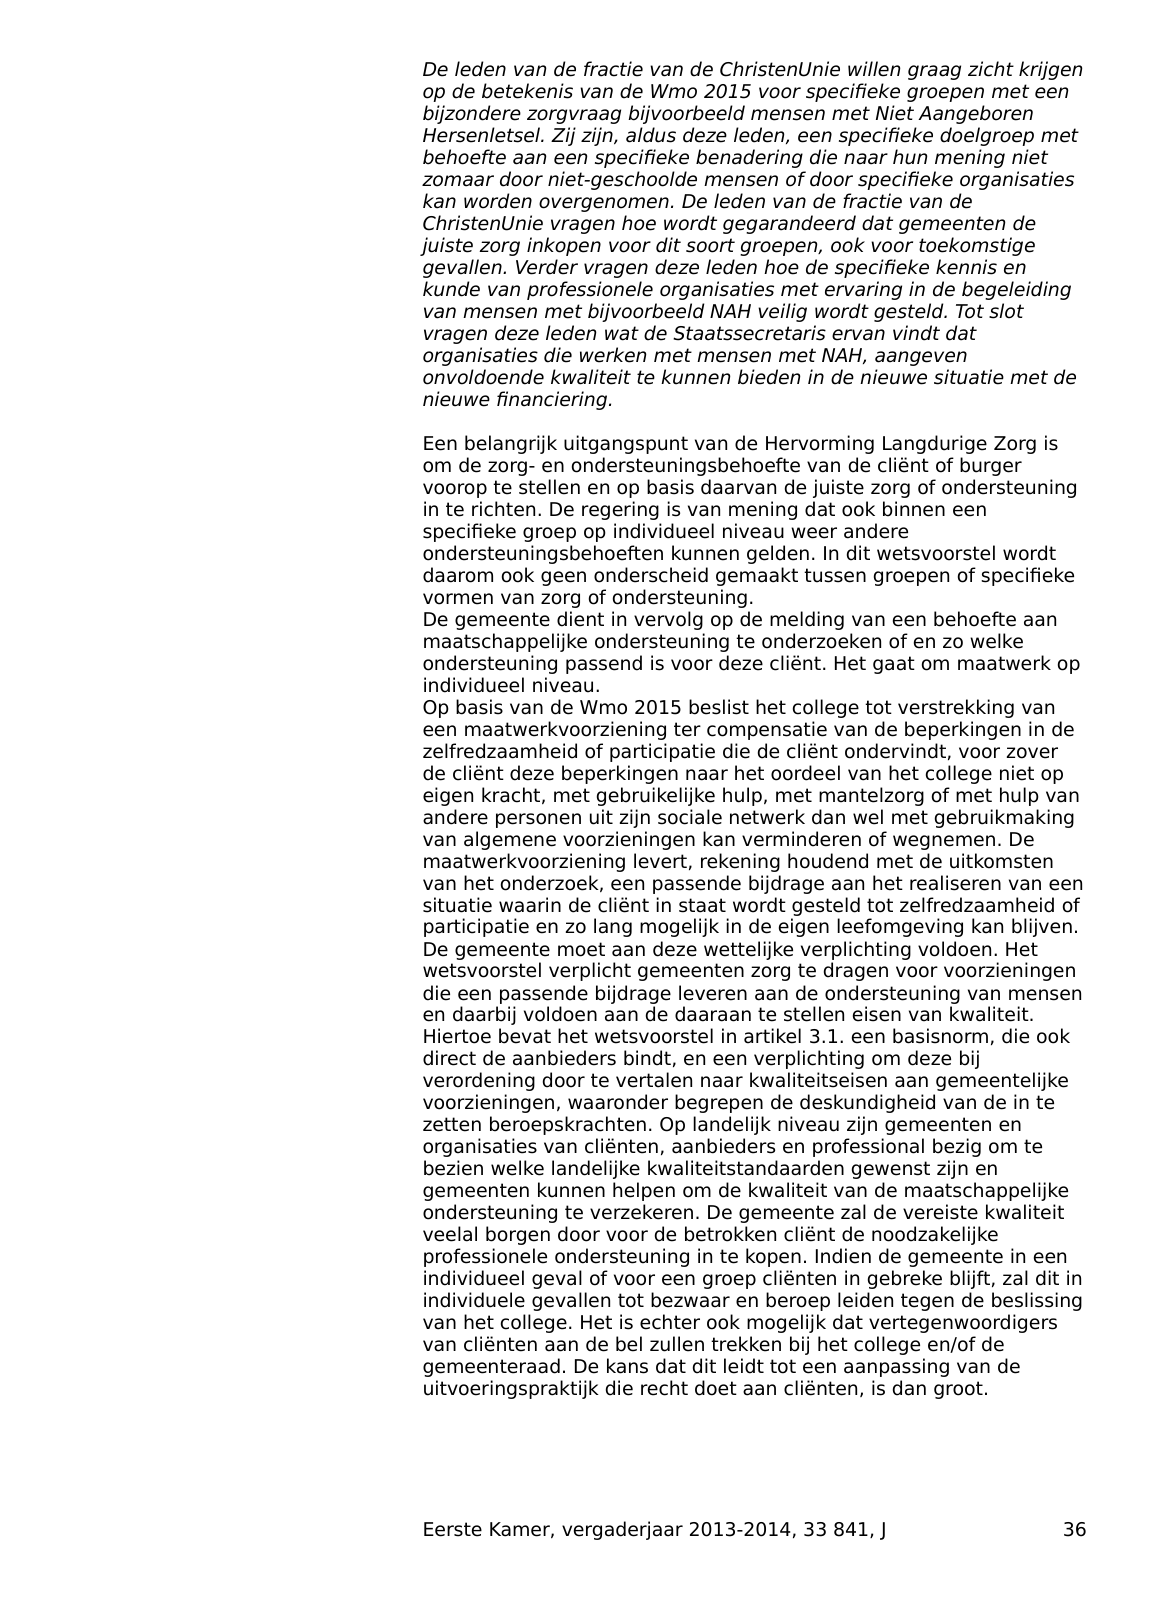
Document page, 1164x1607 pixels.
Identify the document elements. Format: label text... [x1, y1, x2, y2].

text Op basis van de Wmo 2015 beslist het college tot verstrekking van een maatwerkvoorziening ter compensatie van de beperkingen in de zelfredzaamheid of participatie die de cliënt ondervindt, voor zover de cliënt deze beperkingen naar het oordeel van het college niet op eigen kracht, met gebruikelijke hulp, met mantelzorg of met hulp van andere personen uit zijn sociale netwerk dan wel met gebruikmaking van algemene voorzieningen kan verminderen of wegnemen. De maatwerkvoorziening levert, rekening houdend met de uitkomsten van het onderzoek, een passende bijdrage aan het realiseren van een situatie waarin de cliënt in staat wordt gesteld tot zelfredzaamheid of participatie en zo lang mogelijk in de eigen leefomgeving kan blijven. [422, 697, 1087, 938]
text De gemeente moet aan deze wettelijke verplichting voldoen. Het wetsvoorstel verplicht gemeenten zorg te dragen voor voorzieningen die een passende bijdrage leveren aan de ondersteuning van mensen en daarbij voldoen aan de daaraan te stellen eisen van kwaliteit. Hiertoe bevat het wetsvoorstel in artikel 3.1. een basisnorm, die ook direct de aanbieders bindt, en een verplichting om deze bij verordening door te vertalen naar kwaliteitseisen aan gemeentelijke voorzieningen, waaronder begrepen de deskundigheid van de in te zetten beroepskrachten. Op landelijk niveau zijn gemeenten en organisaties van cliënten, aanbieders en professional bezig om te bezien welke landelijke kwaliteitstandaarden gewenst zijn en gemeenten kunnen helpen om de kwaliteit van de maatschappelijke ondersteuning te verzekeren. De gemeente zal de vereiste kwaliteit veelal borgen door voor de betrokken cliënt de noodzakelijke professionele ondersteuning in te kopen. Indien de gemeente in een individueel geval of voor een groep cliënten in gebreke blijft, zal dit in individuele gevallen tot bezwaar en beroep leiden tegen de beslissing van het college. Het is echter ook mogelijk dat vertegenwoordigers van cliënten aan de bel zullen trekken bij het college en/of de gemeenteraad. De kans dat dit leidt tot een aanpassing van de uitvoeringspraktijk die recht doet aan cliënten, is dan groot. [422, 938, 1087, 1400]
text De leden van de fractie van de ChristenUnie willen graag zicht krijgen op de betekenis van de Wmo 2015 voor specifieke groepen met een bijzondere zorgvraag bijvoorbeeld mensen met Niet Aangeboren Hersenletsel. Zij zijn, aldus deze leden, een specifieke doelgroep met behoefte aan een specifieke benadering die naar hun mening niet zomaar door niet-geschoolde mensen of door specifieke organisaties kan worden overgenomen. De leden van de fractie van de ChristenUnie vragen hoe wordt gegarandeerd dat gemeenten de juiste zorg inkopen voor dit soort groepen, ook voor toekomstige gevallen. Verder vragen deze leden hoe de specifieke kennis en kunde van professionele organisaties met ervaring in de begeleiding van mensen met bijvoorbeeld NAH veilig wordt gesteld. Tot slot vragen deze leden wat de Staatssecretaris ervan vindt dat organisaties die werken met mensen met NAH, aangeven onvoldoende kwaliteit te kunnen bieden in de nieuwe situatie met de nieuwe financiering. [422, 59, 1087, 411]
text De gemeente dient in vervolg op de melding van een behoefte aan maatschappelijke ondersteuning te onderzoeken of en zo welke ondersteuning passend is voor deze cliënt. Het gaat om maatwerk op individueel niveau. [422, 609, 1087, 697]
text Een belangrijk uitgangspunt van de Hervorming Langdurige Zorg is om de zorg- en ondersteuningsbehoefte van de cliënt of burger voorop te stellen en op basis daarvan de juiste zorg of ondersteuning in te richten. De regering is van mening dat ook binnen een specifieke groep op individueel niveau weer andere ondersteuningsbehoeften kunnen gelden. In dit wetsvoorstel wordt daarom ook geen onderscheid gemaakt tussen groepen of specifieke vormen van zorg of ondersteuning. [422, 433, 1087, 609]
